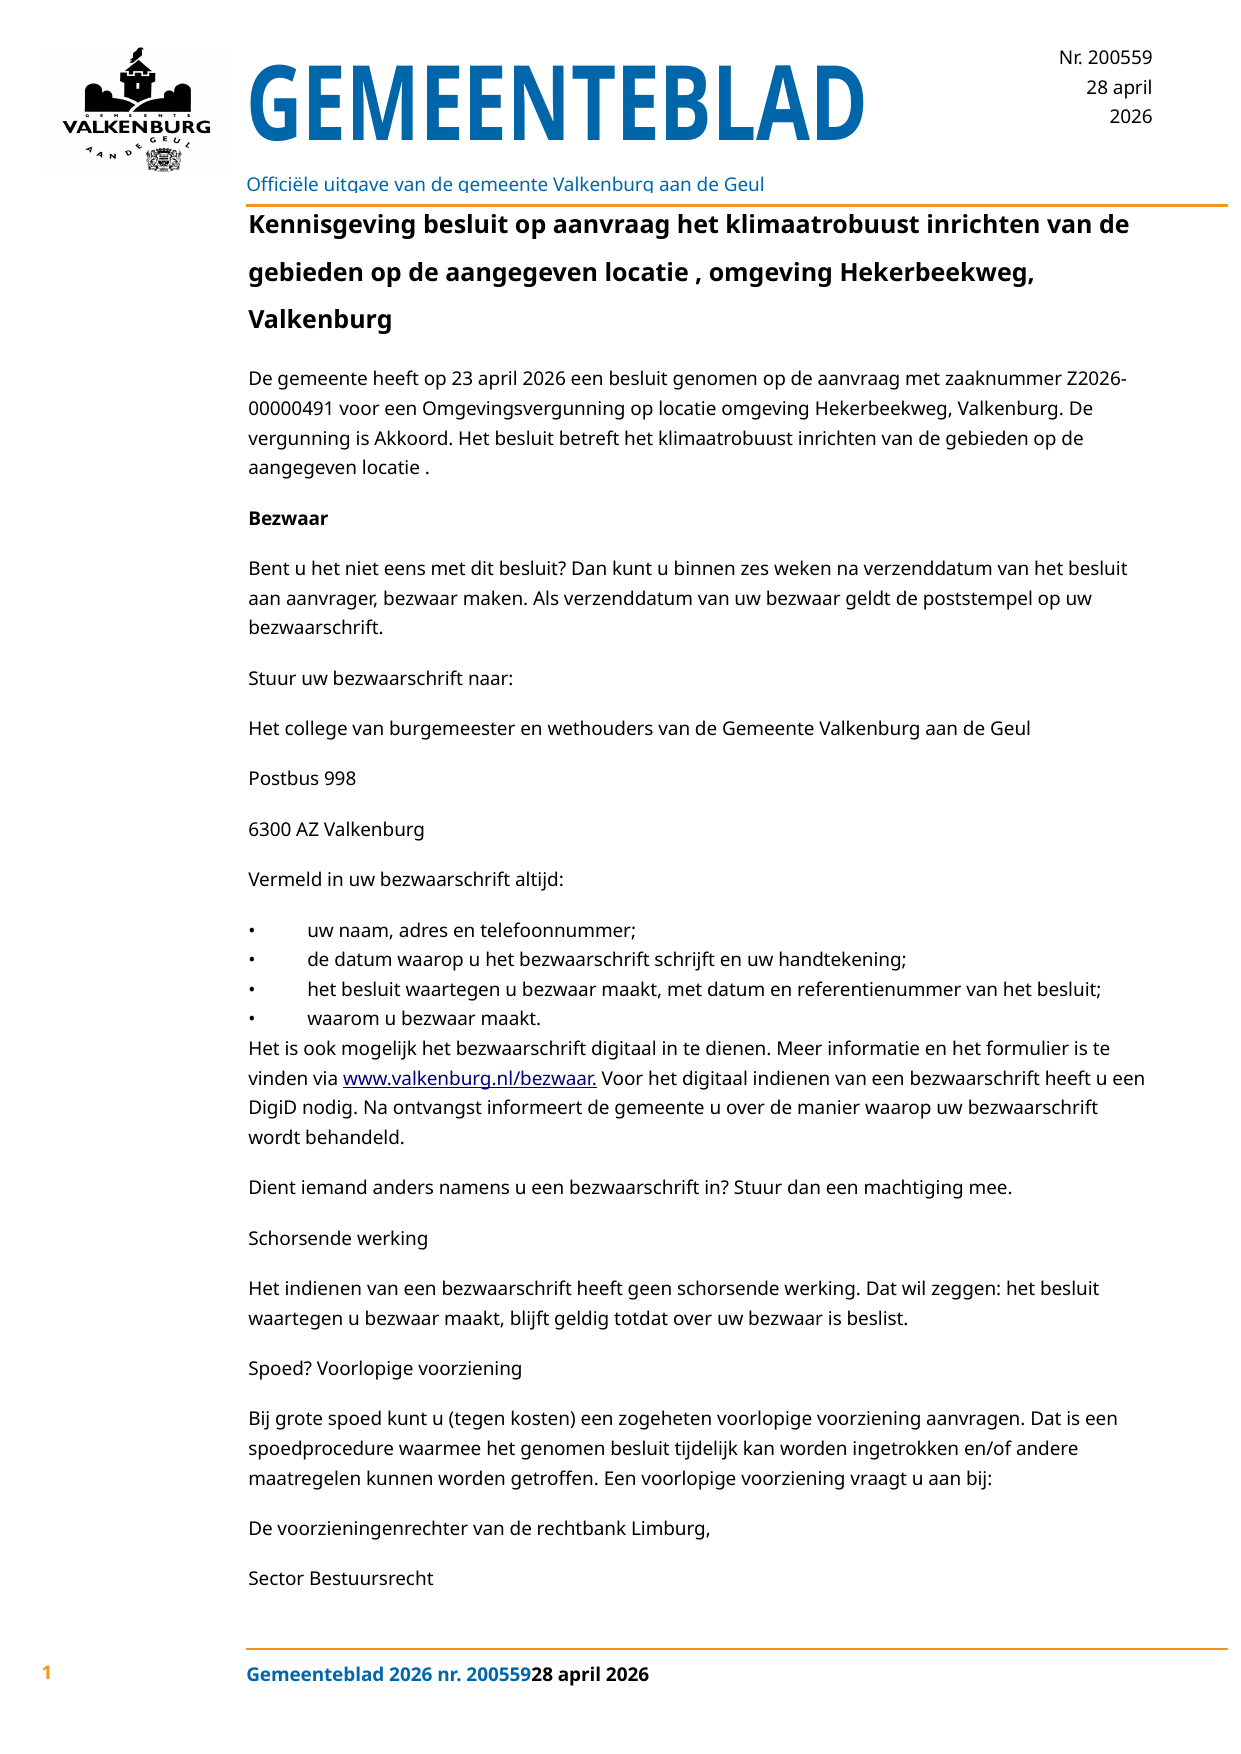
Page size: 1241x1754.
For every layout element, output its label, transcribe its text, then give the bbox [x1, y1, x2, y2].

list waarom u bezwaar maakt. [248, 1006, 1152, 1031]
text De voorzieningenrechter van de rechtbank Limburg, [248, 1515, 1152, 1541]
list uw naam, adres en telefoonnummer; [248, 917, 1152, 942]
text Stuur uw bezwaarschrift naar: [248, 665, 1152, 690]
text Het college van burgemeester en wethouders van de Gemeente Valkenburg aan de Geul [248, 715, 1152, 741]
text Dient iemand anders namens u een bezwaarschrift in? Stuur dan een machtiging mee. [248, 1174, 1152, 1200]
text Spoed? Voorlopige voorziening [248, 1355, 1152, 1381]
text Bij grote spoed kunt u (tegen kosten) een zogeheten voorlopige voorziening aanvragen. Dat is een spoedprocedure waarmee het genomen besluit tijdelijk kan worden ingetrokken en/of andere maatregelen kunnen worden getroffen. Een voorlopige voorziening vraagt u aan bij: [248, 1406, 1152, 1490]
text Schorsende werking [248, 1225, 1152, 1250]
text Bezwaar [248, 505, 1152, 530]
text Bent u het niet eens met dit besluit? Dan kunt u binnen zes weken na verzenddatum van het besluit aan aanvrager, bezwaar maken. Als verzenddatum van uw bezwaar geldt de poststempel op uw bezwaarschrift. [248, 555, 1152, 640]
text Sector Bestuursrecht [248, 1566, 1152, 1591]
text Het is ook mogelijk het bezwaarschrift digitaal in te dienen. Meer informatie en het formulier is te vinden via www.valkenburg.nl/bezwaar. Voor het digitaal indienen van een bezwaarschrift heeft u een DigiD nodig. Na ontvangst informeert de gemeente u over de manier waarop uw bezwaarschrift wordt behandeld. [248, 1035, 1152, 1149]
text Kennisgeving besluit op aanvraag het klimaatrobuust inrichten van de gebieden op de aangegeven locatie , omgeving Hekerbeekweg, Valkenburg [248, 207, 1152, 336]
text Postbus 998 [248, 766, 1152, 791]
list de datum waarop u het bezwaarschrift schrijft en uw handtekening; [248, 946, 1152, 972]
text Het indienen van een bezwaarschrift heeft geen schorsende werking. Dat wil zeggen: het besluit waartegen u bezwaar maakt, blijft geldig totdat over uw bezwaar is beslist. [248, 1275, 1152, 1330]
text 6300 AZ Valkenburg [248, 816, 1152, 842]
text De gemeente heeft op 23 april 2026 een besluit genomen op de aanvraag met zaaknummer Z2026-00000491 voor een Omgevingsvergunning op locatie omgeving Hekerbeekweg, Valkenburg. De vergunning is Akkoord. Het besluit betreft het klimaatrobuust inrichten van de gebieden op de aangegeven locatie . [248, 366, 1152, 480]
list het besluit waartegen u bezwaar maakt, met datum en referentienummer van het besluit; [248, 976, 1152, 1002]
text Vermeld in uw bezwaarschrift altijd: [248, 866, 1152, 892]
picture [41, 47, 231, 172]
